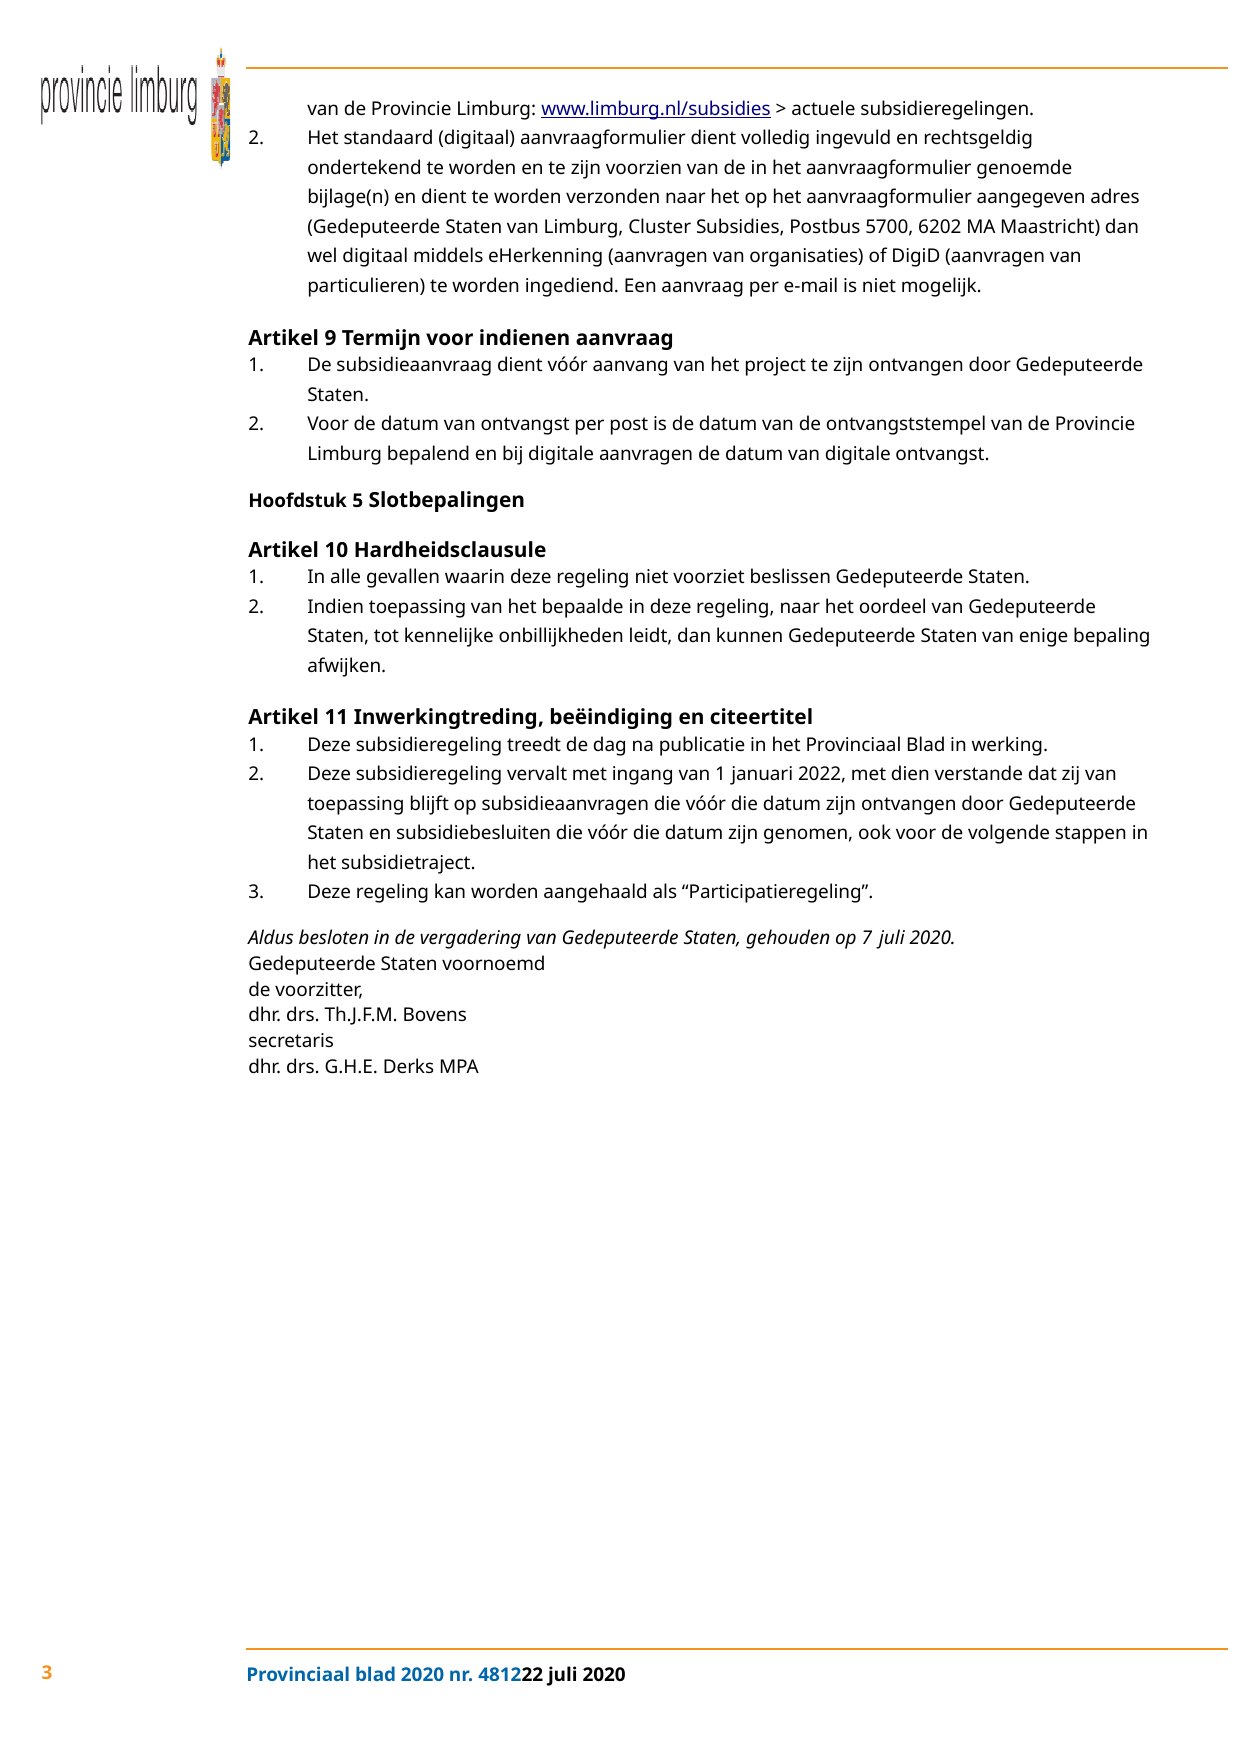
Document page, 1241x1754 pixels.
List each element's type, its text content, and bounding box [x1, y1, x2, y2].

list Deze regeling kan worden aangehaald als “Participatieregeling”. [248, 879, 1152, 904]
text secretaris [248, 1027, 1152, 1053]
text Artikel 9 Termijn voor indienen aanvraag [248, 323, 1152, 351]
text Aldus besloten in de vergadering van Gedeputeerde Staten, gehouden op 7 juli 2020. [248, 924, 1152, 950]
text de voorzitter, [248, 976, 1152, 1002]
list Indien toepassing van het bepaalde in deze regeling, naar het oordeel van Gedeputeerde Staten, tot kennelijke onbillijkheden leidt, dan kunnen Gedeputeerde Staten van enige bepaling afwijken. [248, 593, 1152, 678]
text dhr. drs. G.H.E. Derks MPA [248, 1053, 1152, 1079]
list De subsidieaanvraag dient vóór aanvang van het project te zijn ontvangen door Gedeputeerde Staten. [248, 351, 1152, 406]
list Het standaard (digitaal) aanvraagformulier dient volledig ingevuld en rechtsgeldig ondertekend te worden en te zijn voorzien van de in het aanvraagformulier genoemde bijlage(n) en dient te worden verzonden naar het op het aanvraagformulier aangegeven adres (Gedeputeerde Staten van Limburg, Cluster Subsidies, Postbus 5700, 6202 MA Maastricht) dan wel digitaal middels eHerkenning (aanvragen van organisaties) of DigiD (aanvragen van particulieren) te worden ingediend. Een aanvraag per e-mail is niet mogelijk. [248, 124, 1152, 298]
text Artikel 10 Hardheidsclausule [248, 535, 1152, 563]
list Deze subsidieregeling treedt de dag na publicatie in het Provinciaal Blad in werking. [248, 731, 1152, 757]
text dhr. drs. Th.J.F.M. Bovens [248, 1002, 1152, 1027]
list van de Provincie Limburg: www.limburg.nl/subsidies > actuele subsidieregelingen. [248, 95, 1152, 121]
picture [41, 47, 231, 172]
text Hoofdstuk 5 Slotbepalingen [248, 486, 1152, 514]
text Artikel 11 Inwerkingtreding, beëindiging en citeertitel [248, 702, 1152, 731]
text Gedeputeerde Staten voornoemd [248, 950, 1152, 976]
list In alle gevallen waarin deze regeling niet voorziet beslissen Gedeputeerde Staten. [248, 563, 1152, 589]
list Voor de datum van ontvangst per post is de datum van de ontvangststempel van de Provincie Limburg bepalend en bij digitale aanvragen de datum van digitale ontvangst. [248, 410, 1152, 466]
list Deze subsidieregeling vervalt met ingang van 1 januari 2022, met dien verstande dat zij van toepassing blijft op subsidieaanvragen die vóór die datum zijn ontvangen door Gedeputeerde Staten en subsidiebesluiten die vóór die datum zijn genomen, ook voor de volgende stappen in het subsidietraject. [248, 760, 1152, 875]
